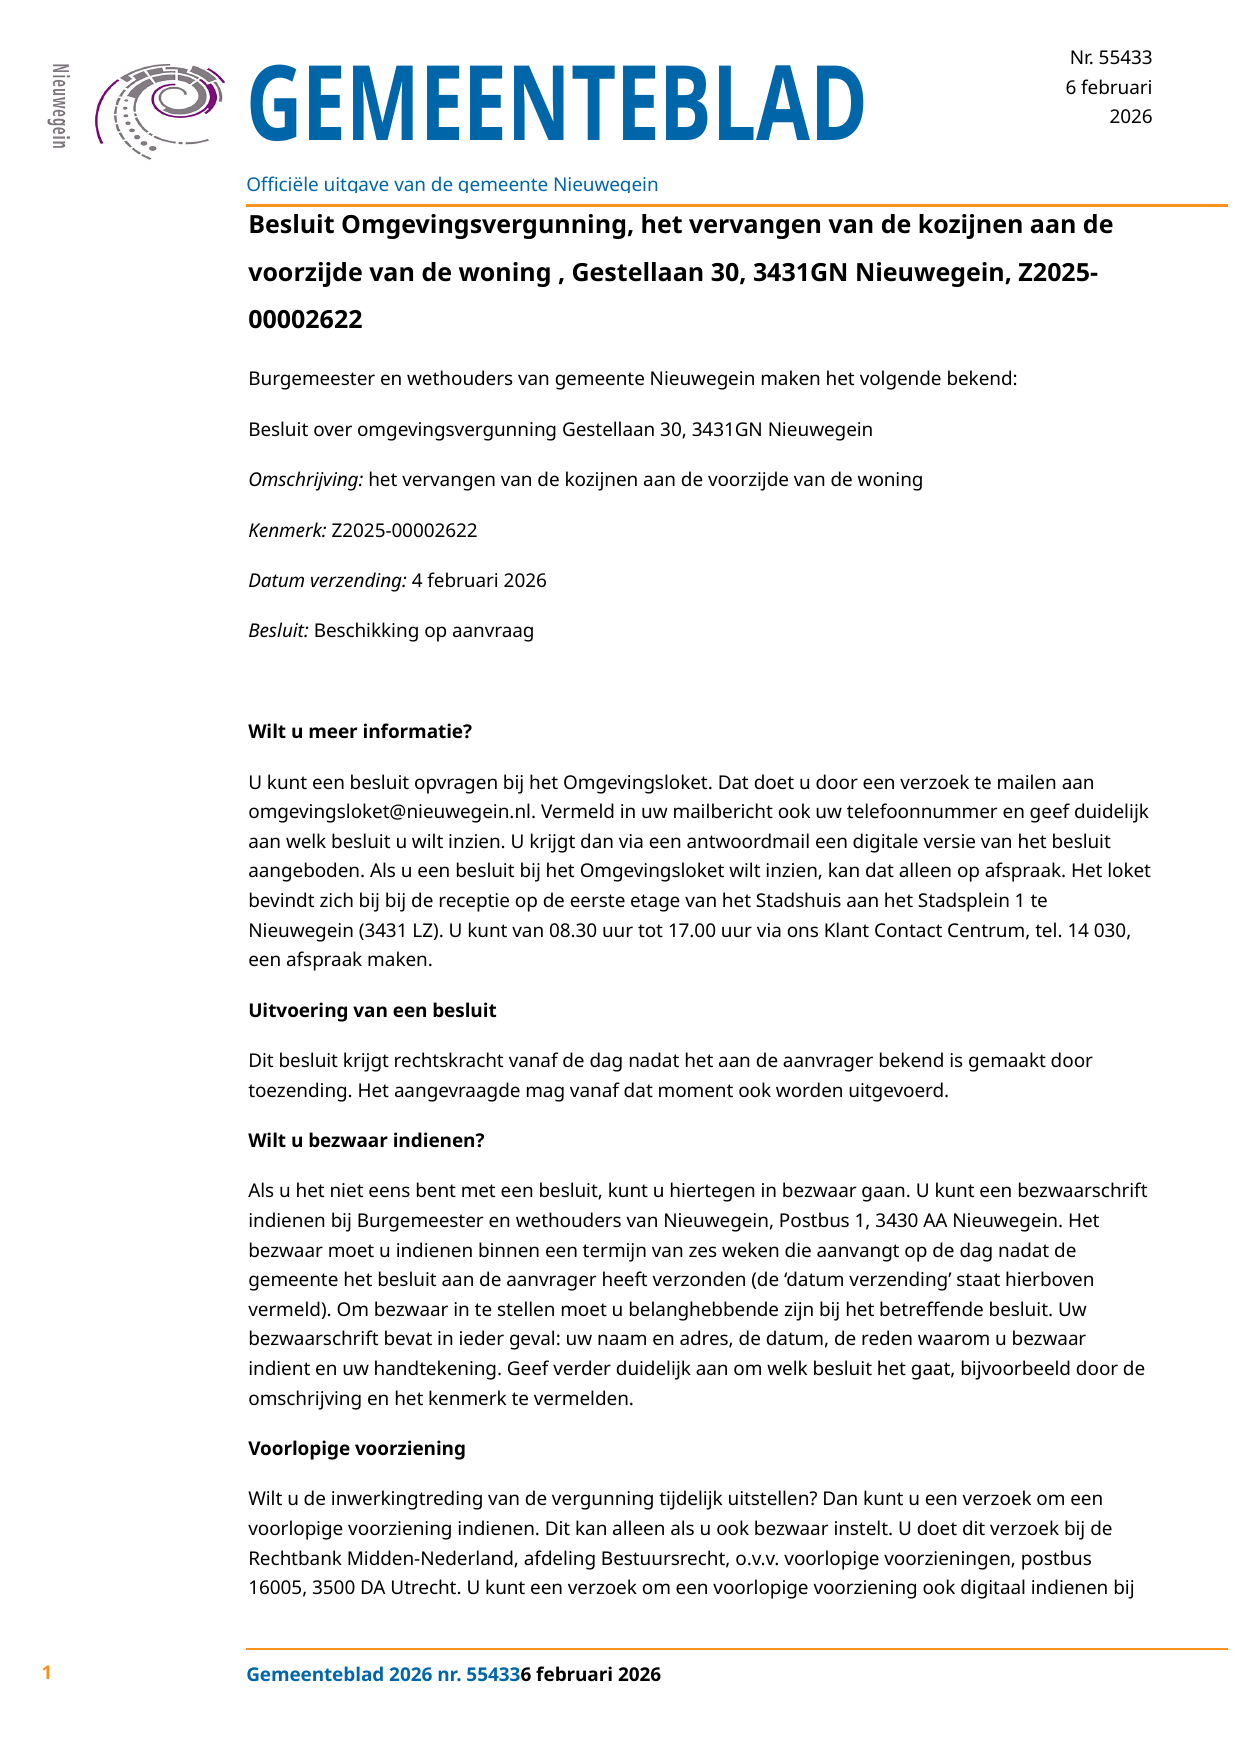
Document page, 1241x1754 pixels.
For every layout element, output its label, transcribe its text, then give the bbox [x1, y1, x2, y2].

text Kenmerk: Z2025-00002622 [248, 517, 1152, 542]
text Wilt u meer informatie? [248, 718, 1152, 744]
text Als u het niet eens bent met een besluit, kunt u hiertegen in bezwaar gaan. U kunt een bezwaarschrift indienen bij Burgemeester en wethouders van Nieuwegein, Postbus 1, 3430 AA Nieuwegein. Het bezwaar moet u indienen binnen een termijn van zes weken die aanvangt op de dag nadat de gemeente het besluit aan de aanvrager heeft verzonden (de ‘datum verzending’ staat hierboven vermeld). Om bezwaar in te stellen moet u belanghebbende zijn bij het betreffende besluit. Uw bezwaarschrift bevat in ieder geval: uw naam en adres, de datum, de reden waarom u bezwaar indient en uw handtekening. Geef verder duidelijk aan om welk besluit het gaat, bijvoorbeeld door de omschrijving en het kenmerk te vermelden. [248, 1178, 1152, 1410]
picture [41, 47, 231, 172]
text Omschrijving: het vervangen van de kozijnen aan de voorzijde van de woning [248, 466, 1152, 492]
text Voorlopige voorziening [248, 1435, 1152, 1461]
text Wilt u bezwaar indienen? [248, 1127, 1152, 1153]
text Datum verzending: 4 februari 2026 [248, 567, 1152, 593]
text Burgemeester en wethouders van gemeente Nieuwegein maken het volgende bekend: [248, 366, 1152, 391]
text U kunt een besluit opvragen bij het Omgevingsloket. Dat doet u door een verzoek te mailen aan omgevingsloket@nieuwegein.nl. Vermeld in uw mailbericht ook uw telefoonnummer en geef duidelijk aan welk besluit u wilt inzien. U krijgt dan via een antwoordmail een digitale versie van het besluit aangeboden. Als u een besluit bij het Omgevingsloket wilt inzien, kan dat alleen op afspraak. Het loket bevindt zich bij bij de receptie op de eerste etage van het Stadshuis aan het Stadsplein 1 te Nieuwegein (3431 LZ). U kunt van 08.30 uur tot 17.00 uur via ons Klant Contact Centrum, tel. 14 030, een afspraak maken. [248, 769, 1152, 972]
text Besluit over omgevingsvergunning Gestellaan 30, 3431GN Nieuwegein [248, 416, 1152, 442]
text Uitvoering van een besluit [248, 997, 1152, 1022]
text Wilt u de inwerkingtreding van de vergunning tijdelijk uitstellen? Dan kunt u een verzoek om een voorlopige voorziening indienen. Dit kan alleen als u ook bezwaar instelt. U doet dit verzoek bij de Rechtbank Midden-Nederland, afdeling Bestuursrecht, o.v.v. voorlopige voorzieningen, postbus 16005, 3500 DA Utrecht. U kunt een verzoek om een voorlopige voorziening ook digitaal indienen bij [248, 1486, 1152, 1600]
text Besluit: Beschikking op aanvraag [248, 618, 1152, 643]
text Dit besluit krijgt rechtskracht vanaf de dag nadat het aan de aanvrager bekend is gemaakt door toezending. Het aangevraagde mag vanaf dat moment ook worden uitgevoerd. [248, 1047, 1152, 1102]
text Besluit Omgevingsvergunning, het vervangen van de kozijnen aan de voorzijde van de woning , Gestellaan 30, 3431GN Nieuwegein, Z2025-00002622 [248, 207, 1152, 336]
